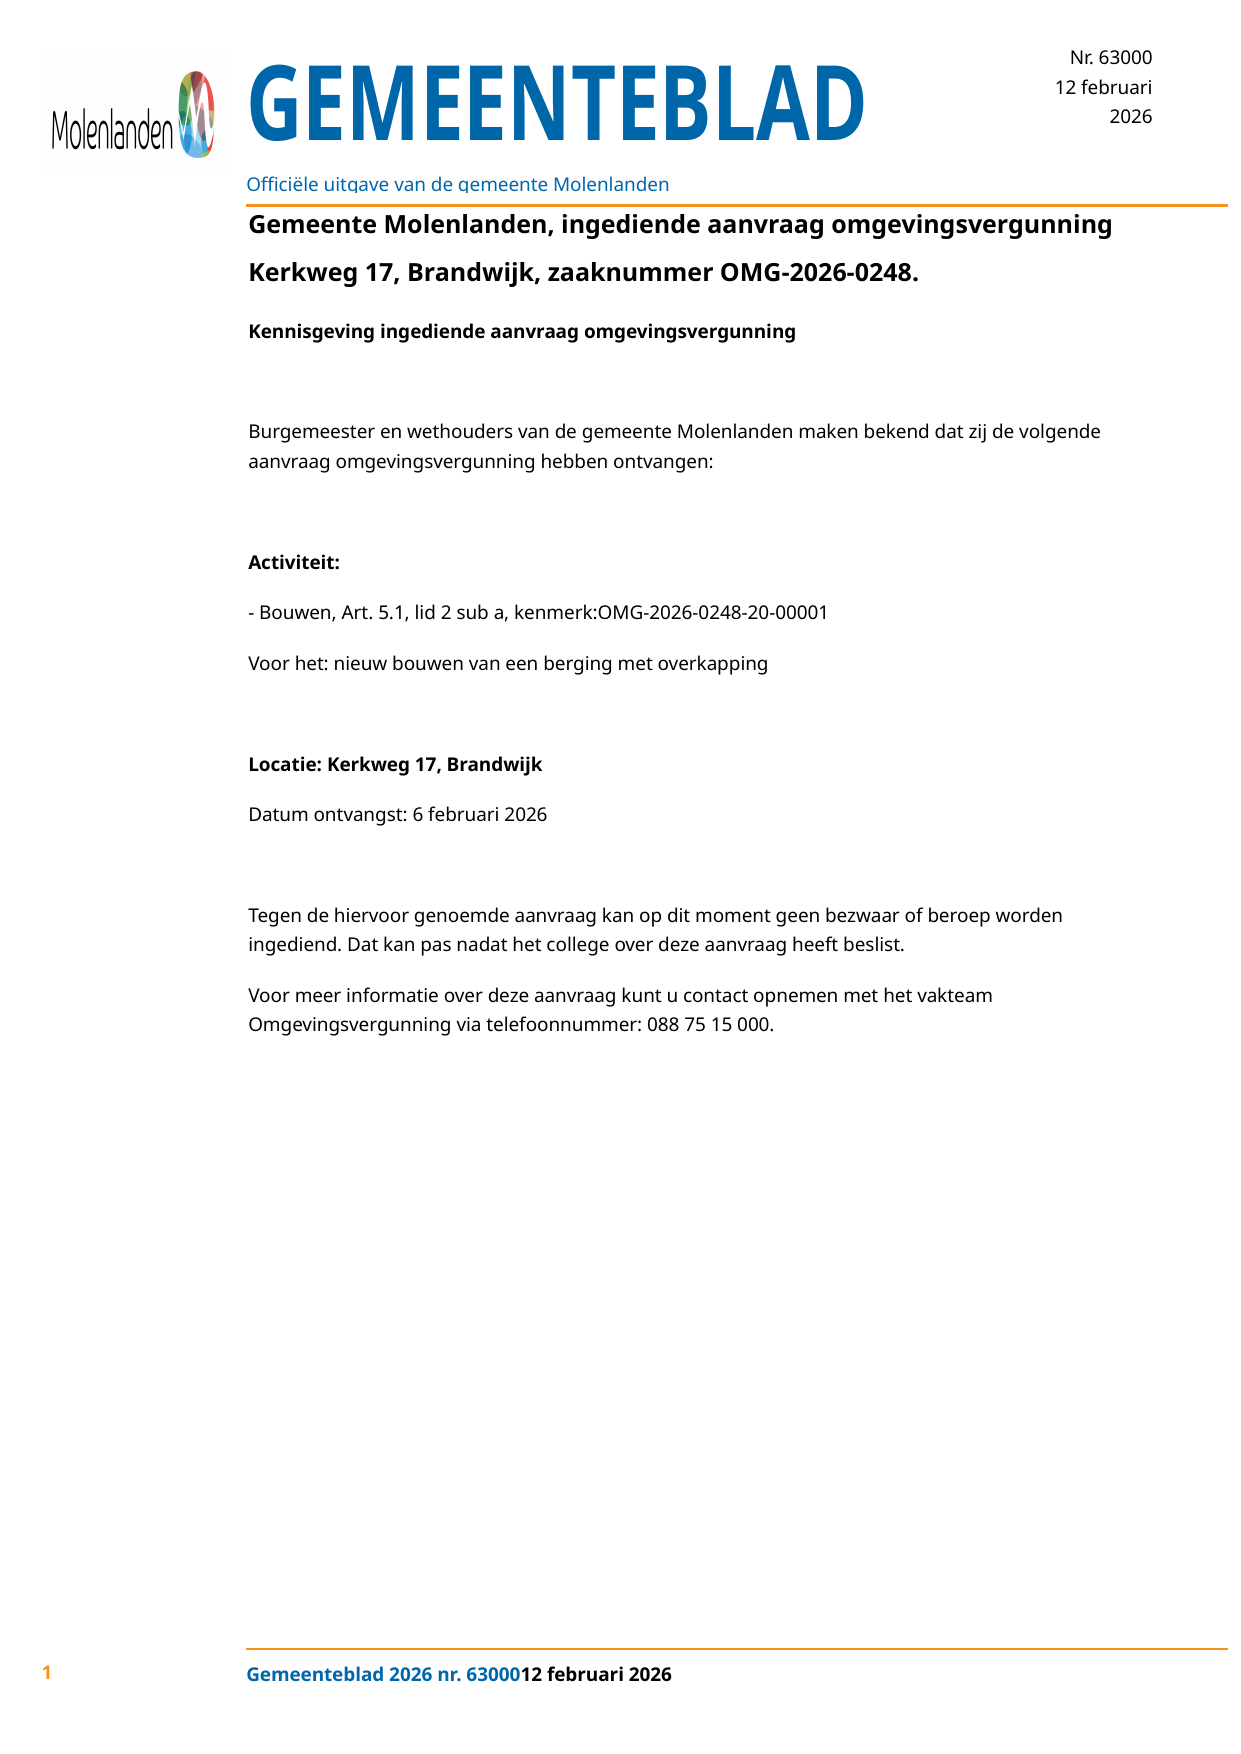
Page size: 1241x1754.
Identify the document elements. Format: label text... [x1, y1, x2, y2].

text Kennisgeving ingediende aanvraag omgevingsvergunning [248, 318, 1152, 344]
text Voor meer informatie over deze aanvraag kunt u contact opnemen met het vakteam Omgevingsvergunning via telefoonnummer: 088 75 15 000. [248, 982, 1152, 1037]
picture [41, 47, 231, 172]
text Locatie: Kerkweg 17, Brandwijk [248, 751, 1152, 777]
text Tegen de hiervoor genoemde aanvraag kan op dit moment geen bezwaar of beroep worden ingediend. Dat kan pas nadat het college over deze aanvraag heeft beslist. [248, 902, 1152, 957]
text Activiteit: [248, 549, 1152, 575]
text Voor het: nieuw bouwen van een berging met overkapping [248, 650, 1152, 676]
text Datum ontvangst: 6 februari 2026 [248, 801, 1152, 827]
text - Bouwen, Art. 5.1, lid 2 sub a, kenmerk:OMG-2026-0248-20-00001 [248, 599, 1152, 625]
text Gemeente Molenlanden, ingediende aanvraag omgevingsvergunning Kerkweg 17, Brandwijk, zaaknummer OMG-2026-0248. [248, 207, 1152, 288]
text Burgemeester en wethouders van de gemeente Molenlanden maken bekend dat zij de volgende aanvraag omgevingsvergunning hebben ontvangen: [248, 419, 1152, 474]
